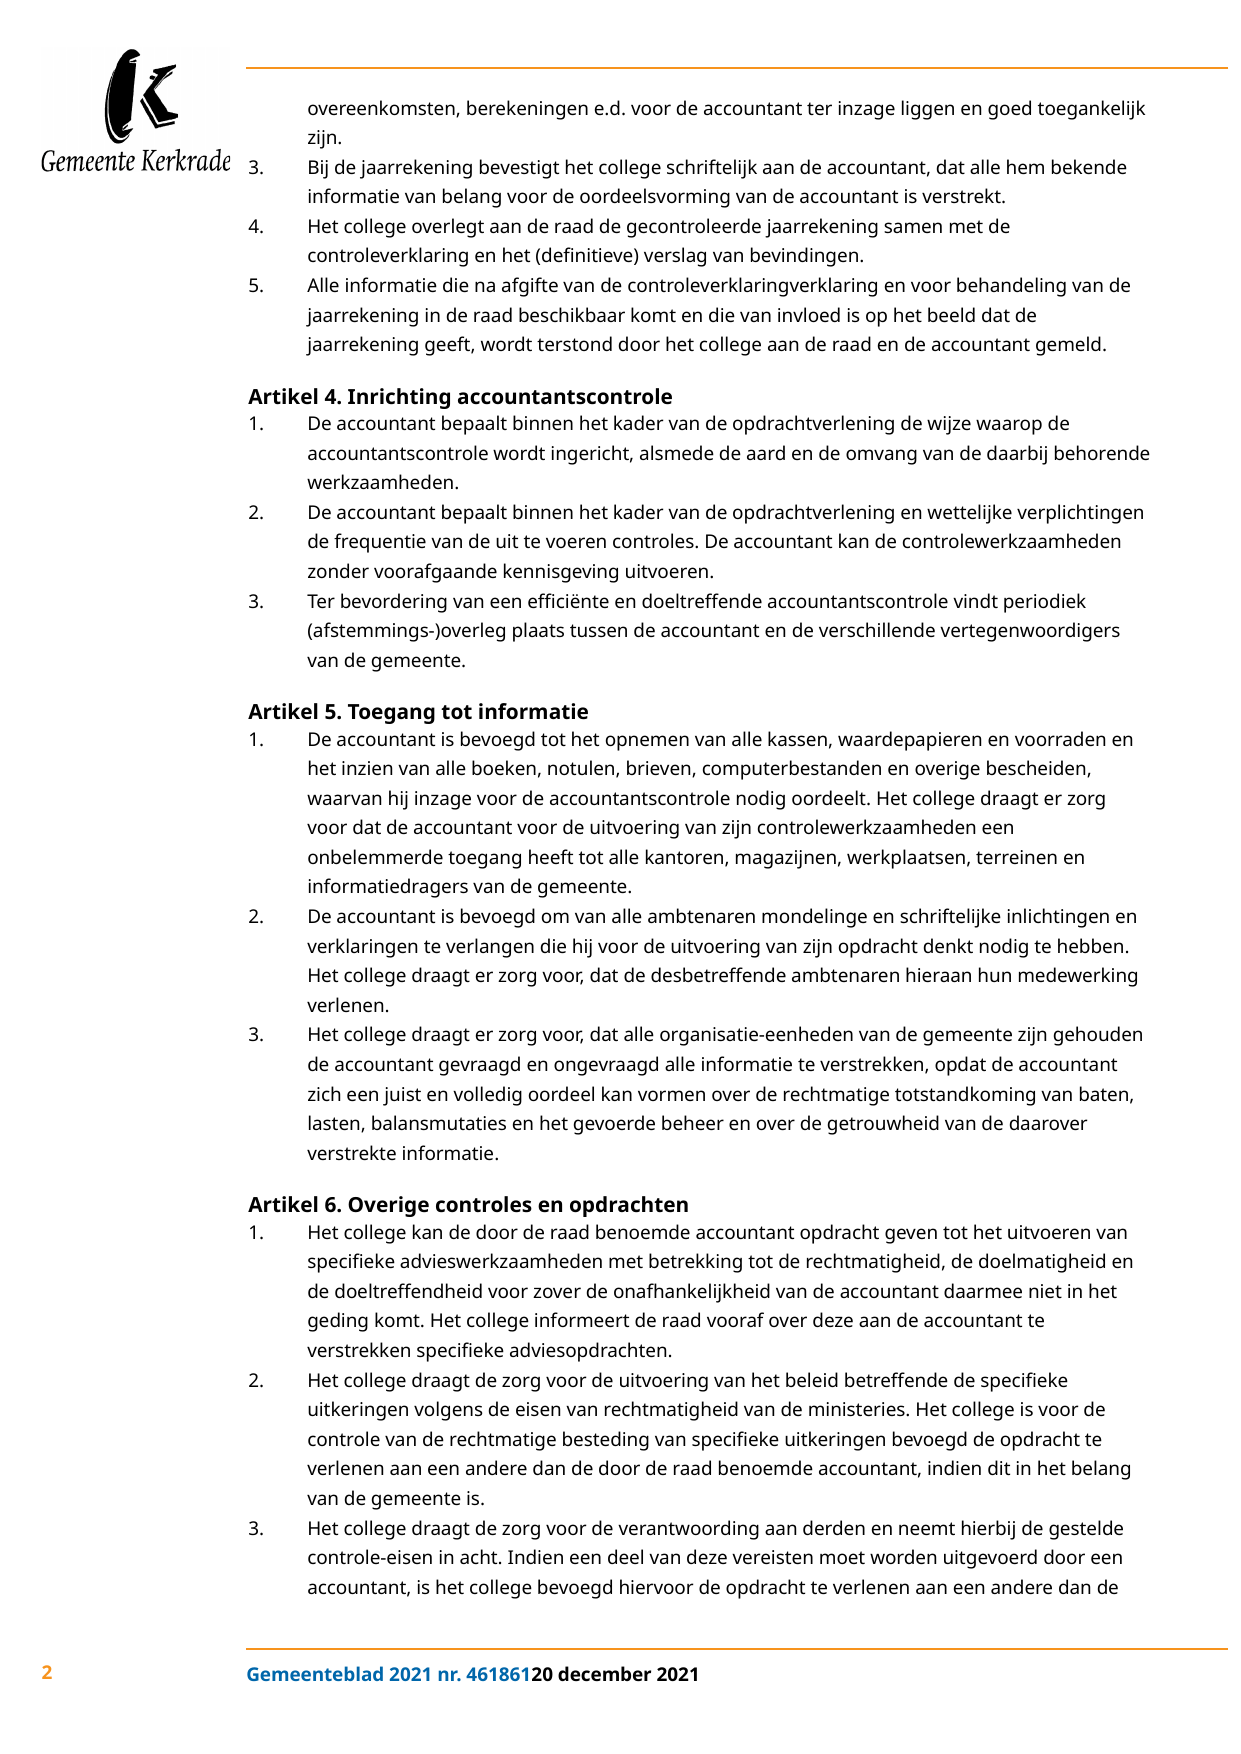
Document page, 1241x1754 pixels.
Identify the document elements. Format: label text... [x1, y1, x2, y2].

list Het college kan de door de raad benoemde accountant opdracht geven tot het uitvoeren van specifieke advieswerkzaamheden met betrekking tot de rechtmatigheid, de doelmatigheid en de doeltreffendheid voor zover de onafhankelijkheid van de accountant daarmee niet in het geding komt. Het college informeert de raad vooraf over deze aan de accountant te verstrekken specifieke adviesopdrachten. [248, 1219, 1152, 1363]
list Het college draagt de zorg voor de uitvoering van het beleid betreffende de specifieke uitkeringen volgens de eisen van rechtmatigheid van de ministeries. Het college is voor de controle van de rechtmatige besteding van specifieke uitkeringen bevoegd de opdracht te verlenen aan een andere dan de door de raad benoemde accountant, indien dit in het belang van de gemeente is. [248, 1367, 1152, 1511]
list Ter bevordering van een efficiënte en doeltreffende accountantscontrole vindt periodiek (afstemmings-)overleg plaats tussen de accountant en de verschillende vertegenwoordigers van de gemeente. [248, 588, 1152, 673]
text Artikel 4. Inrichting accountantscontrole [248, 382, 1152, 410]
list Het college draagt er zorg voor, dat alle organisatie-eenheden van de gemeente zijn gehouden de accountant gevraagd en ongevraagd alle informatie te verstrekken, opdat de accountant zich een juist en volledig oordeel kan vormen over de rechtmatige totstandkoming van baten, lasten, balansmutaties en het gevoerde beheer en over de getrouwheid van de daarover verstrekte informatie. [248, 1022, 1152, 1166]
list Alle informatie die na afgifte van de controleverklaringverklaring en voor behandeling van de jaarrekening in de raad beschikbaar komt en die van invloed is op het beeld dat de jaarrekening geeft, wordt terstond door het college aan de raad en de accountant gemeld. [248, 272, 1152, 357]
list Bij de jaarrekening bevestigt het college schriftelijk aan de accountant, dat alle hem bekende informatie van belang voor de oordeelsvorming van de accountant is verstrekt. [248, 154, 1152, 209]
list De accountant bepaalt binnen het kader van de opdrachtverlening en wettelijke verplichtingen de frequentie van de uit te voeren controles. De accountant kan de controlewerkzaamheden zonder voorafgaande kennisgeving uitvoeren. [248, 499, 1152, 584]
list Het college draagt de zorg voor de verantwoording aan derden en neemt hierbij de gestelde controle-eisen in acht. Indien een deel van deze vereisten moet worden uitgevoerd door een accountant, is het college bevoegd hiervoor de opdracht te verlenen aan een andere dan de [248, 1515, 1152, 1599]
text Artikel 6. Overige controles en opdrachten [248, 1190, 1152, 1219]
list De accountant bepaalt binnen het kader van de opdrachtverlening de wijze waarop de accountantscontrole wordt ingericht, alsmede de aard en de omvang van de daarbij behorende werkzaamheden. [248, 410, 1152, 495]
list Het college overlegt aan de raad de gecontroleerde jaarrekening samen met de controleverklaring en het (definitieve) verslag van bevindingen. [248, 213, 1152, 268]
picture [41, 47, 231, 172]
list overeenkomsten, berekeningen e.d. voor de accountant ter inzage liggen en goed toegankelijk zijn. [248, 95, 1152, 150]
list De accountant is bevoegd om van alle ambtenaren mondelinge en schriftelijke inlichtingen en verklaringen te verlangen die hij voor de uitvoering van zijn opdracht denkt nodig te hebben. Het college draagt er zorg voor, dat de desbetreffende ambtenaren hieraan hun medewerking verlenen. [248, 903, 1152, 1018]
text Artikel 5. Toegang tot informatie [248, 697, 1152, 726]
list De accountant is bevoegd tot het opnemen van alle kassen, waardepapieren en voorraden en het inzien van alle boeken, notulen, brieven, computerbestanden en overige bescheiden, waarvan hij inzage voor de accountantscontrole nodig oordeelt. Het college draagt er zorg voor dat de accountant voor de uitvoering van zijn controlewerkzaamheden een onbelemmerde toegang heeft tot alle kantoren, magazijnen, werkplaatsen, terreinen en informatiedragers van de gemeente. [248, 726, 1152, 899]
